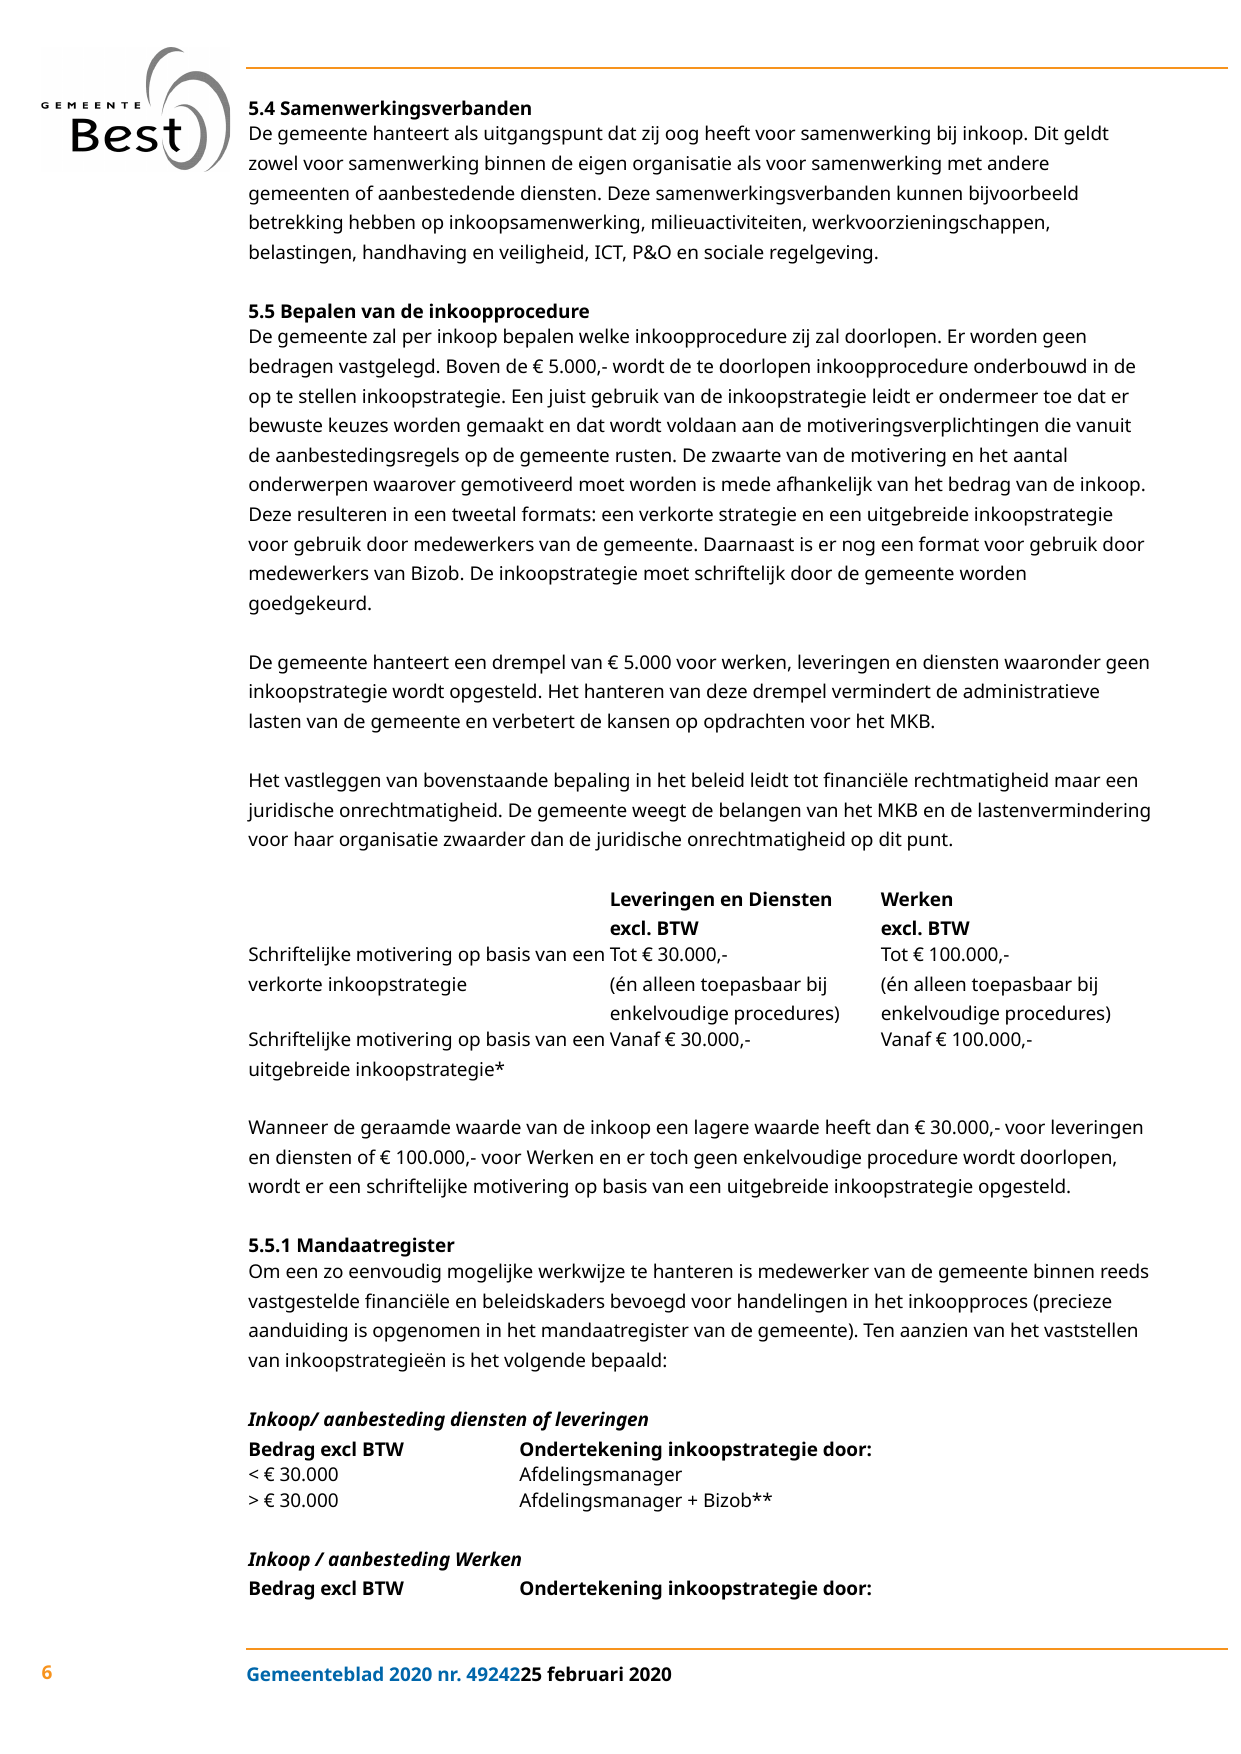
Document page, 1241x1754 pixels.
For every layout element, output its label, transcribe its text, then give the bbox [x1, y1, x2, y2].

text De gemeente hanteert een drempel van € 5.000 voor werken, leveringen en diensten waaronder geen inkoopstrategie wordt opgesteld. Het hanteren van deze drempel vermindert de administratieve lasten van de gemeente en verbetert de kansen op opdrachten voor het MKB. [248, 649, 1152, 734]
table_cell Tot € 30.000,- (én alleen toepasbaar bij enkelvoudige procedures) [610, 941, 881, 1026]
table_cell Afdelingsmanager [519, 1462, 1152, 1487]
table_cell < € 30.000 [248, 1462, 519, 1487]
text Wanneer de geraamde waarde van de inkoop een lagere waarde heeft dan € 30.000,- voor leveringen en diensten of € 100.000,- voor Werken en er toch geen enkelvoudige procedure wordt doorlopen, wordt er een schriftelijke motivering op basis van een uitgebreide inkoopstrategie opgesteld. [248, 1114, 1152, 1199]
text Inkoop / aanbesteding Werken [248, 1546, 1152, 1572]
table_header Ondertekening inkoopstrategie door: [519, 1436, 1152, 1462]
text 5.5.1 Mandaatregister [248, 1233, 1152, 1258]
table_cell Tot € 100.000,- (én alleen toepasbaar bij enkelvoudige procedures) [881, 941, 1152, 1026]
text Het vastleggen van bovenstaande bepaling in het beleid leidt tot financiële rechtmatigheid maar een juridische onrechtmatigheid. De gemeente weegt de belangen van het MKB en de lastenvermindering voor haar organisatie zwaarder dan de juridische onrechtmatigheid op dit punt. [248, 767, 1152, 852]
table_cell > € 30.000 [248, 1488, 519, 1513]
table_cell Schriftelijke motivering op basis van een uitgebreide inkoopstrategie* [248, 1026, 609, 1081]
text Inkoop/ aanbesteding diensten of leveringen [248, 1406, 1152, 1432]
picture [41, 47, 231, 172]
text 5.4 Samenwerkingsverbanden [248, 95, 1152, 121]
table_header Ondertekening inkoopstrategie door: [519, 1576, 1152, 1601]
table_header Bedrag excl BTW [248, 1436, 519, 1462]
table_cell Afdelingsmanager + Bizob** [519, 1488, 1152, 1513]
text De gemeente zal per inkoop bepalen welke inkoopprocedure zij zal doorlopen. Er worden geen bedragen vastgelegd. Boven de € 5.000,- wordt de te doorlopen inkoopprocedure onderbouwd in de op te stellen inkoopstrategie. Een juist gebruik van de inkoopstrategie leidt er ondermeer toe dat er bewuste keuzes worden gemaakt en dat wordt voldaan aan de motiveringsverplichtingen die vanuit de aanbestedingsregels op de gemeente rusten. De zwaarte van de motivering en het aantal onderwerpen waarover gemotiveerd moet worden is mede afhankelijk van het bedrag van de inkoop. Deze resulteren in een tweetal formats: een verkorte strategie en een uitgebreide inkoopstrategie voor gebruik door medewerkers van de gemeente. Daarnaast is er nog een format voor gebruik door medewerkers van Bizob. De inkoopstrategie moet schriftelijk door de gemeente worden goedgekeurd. [248, 324, 1152, 616]
table_header Werken excl. BTW [881, 886, 1152, 941]
table_cell Vanaf € 30.000,- [610, 1026, 881, 1081]
text De gemeente hanteert als uitgangspunt dat zij oog heeft voor samenwerking bij inkoop. Dit geldt zowel voor samenwerking binnen de eigen organisatie als voor samenwerking met andere gemeenten of aanbestedende diensten. Deze samenwerkingsverbanden kunnen bijvoorbeeld betrekking hebben op inkoopsamenwerking, milieuactiviteiten, werkvoorzieningschappen, belastingen, handhaving en veiligheid, ICT, P&O en sociale regelgeving. [248, 121, 1152, 264]
text 5.5 Bepalen van de inkoopprocedure [248, 298, 1152, 324]
table_cell Vanaf € 100.000,- [881, 1026, 1152, 1081]
table_cell Schriftelijke motivering op basis van een verkorte inkoopstrategie [248, 941, 609, 1026]
table_header Bedrag excl BTW [248, 1576, 519, 1601]
table_header Leveringen en Diensten excl. BTW [610, 886, 881, 941]
text Om een zo eenvoudig mogelijke werkwijze te hanteren is medewerker van de gemeente binnen reeds vastgestelde financiële en beleidskaders bevoegd voor handelingen in het inkoopproces (precieze aanduiding is opgenomen in het mandaatregister van de gemeente). Ten aanzien van het vaststellen van inkoopstrategieën is het volgende bepaald: [248, 1258, 1152, 1373]
table_header [248, 886, 609, 941]
